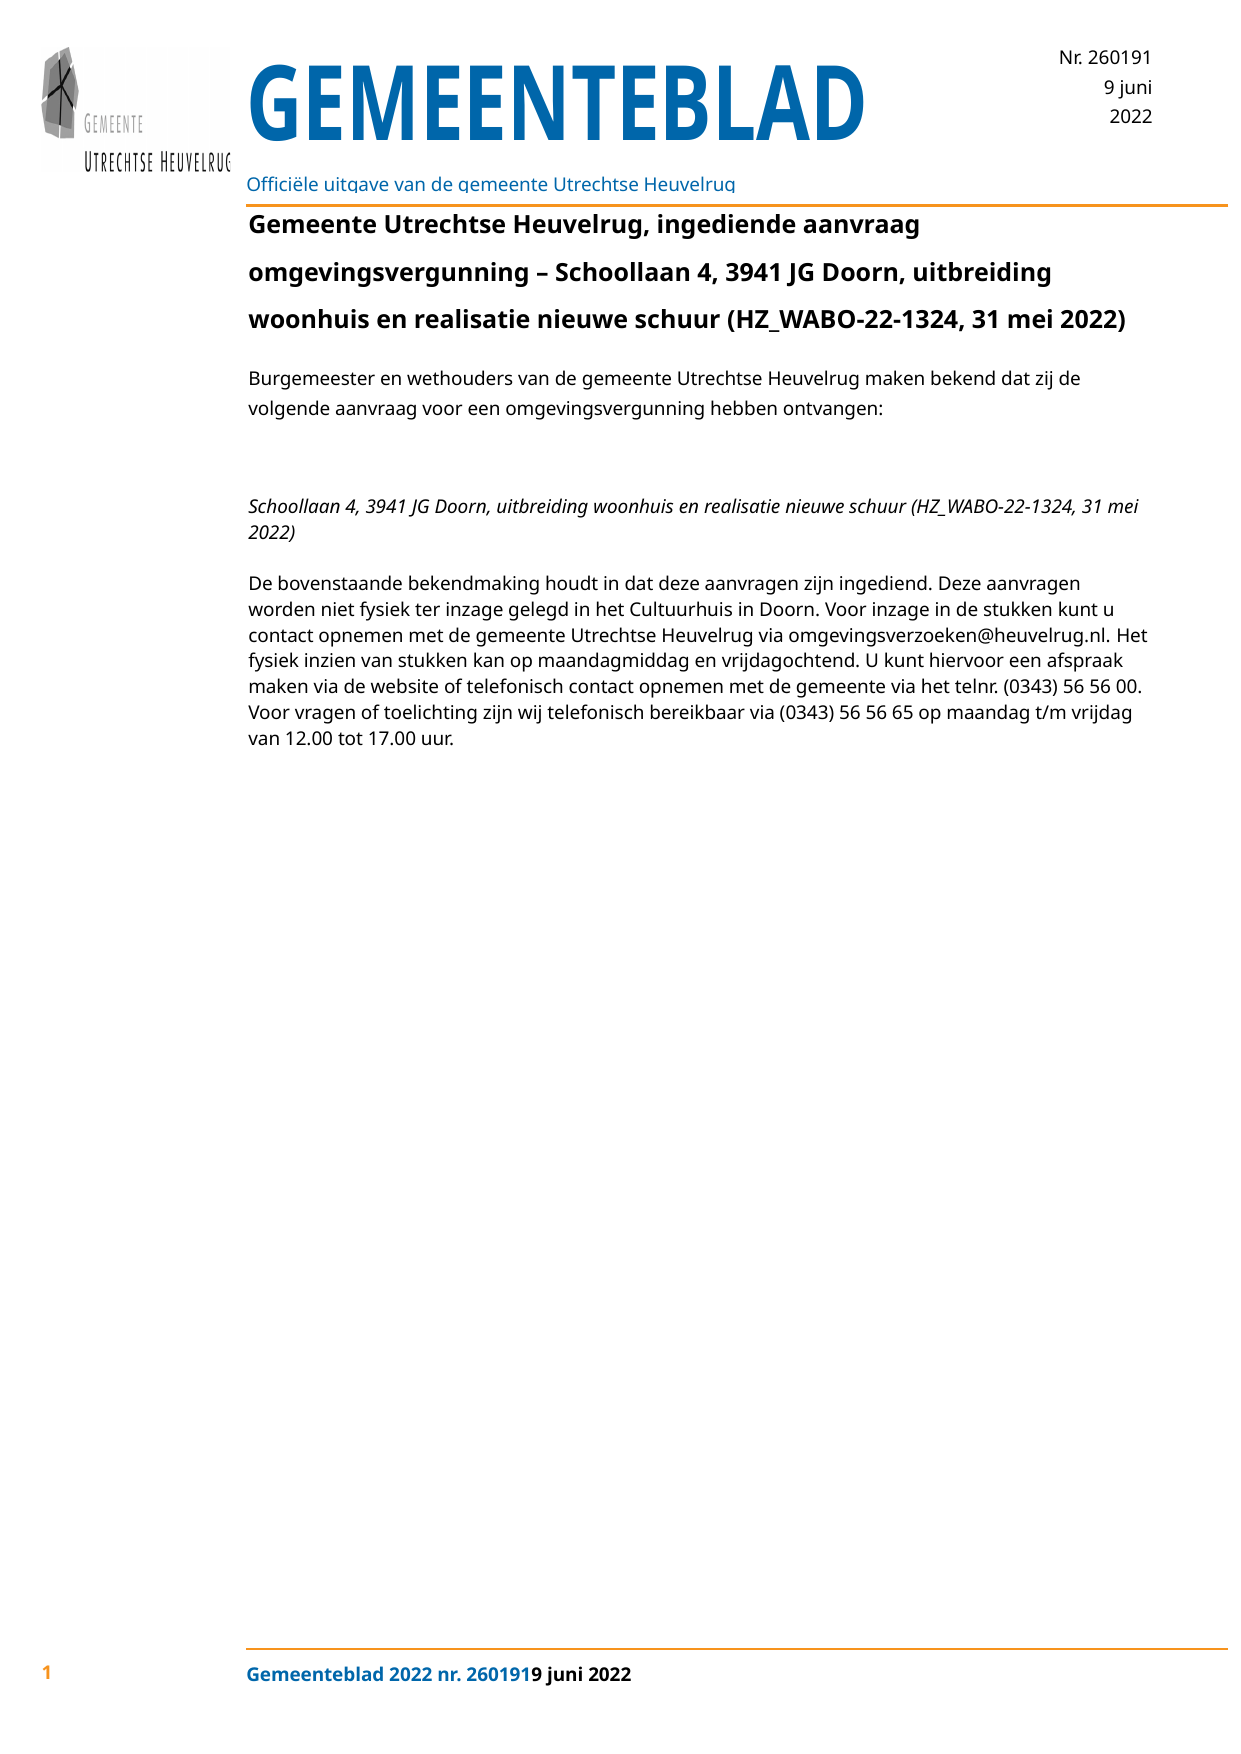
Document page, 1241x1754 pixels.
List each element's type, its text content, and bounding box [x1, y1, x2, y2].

picture [41, 47, 231, 172]
text Burgemeester en wethouders van de gemeente Utrechtse Heuvelrug maken bekend dat zij de volgende aanvraag voor een omgevingsvergunning hebben ontvangen: [248, 366, 1152, 421]
text Gemeente Utrechtse Heuvelrug, ingediende aanvraag omgevingsvergunning – Schoollaan 4, 3941 JG Doorn, uitbreiding woonhuis en realisatie nieuwe schuur (HZ_WABO-22-1324, 31 mei 2022) [248, 207, 1152, 336]
text De bovenstaande bekendmaking houdt in dat deze aanvragen zijn ingediend. Deze aanvragen worden niet fysiek ter inzage gelegd in het Cultuurhuis in Doorn. Voor inzage in de stukken kunt u contact opnemen met de gemeente Utrechtse Heuvelrug via omgevingsverzoeken@heuvelrug.nl. Het fysiek inzien van stukken kan op maandagmiddag en vrijdagochtend. U kunt hiervoor een afspraak maken via de website of telefonisch contact opnemen met de gemeente via het telnr. (0343) 56 56 00. Voor vragen of toelichting zijn wij telefonisch bereikbaar via (0343) 56 56 65 op maandag t/m vrijdag van 12.00 tot 17.00 uur. [248, 571, 1152, 751]
text Schoollaan 4, 3941 JG Doorn, uitbreiding woonhuis en realisatie nieuwe schuur (HZ_WABO-22-1324, 31 mei 2022) [248, 493, 1152, 545]
